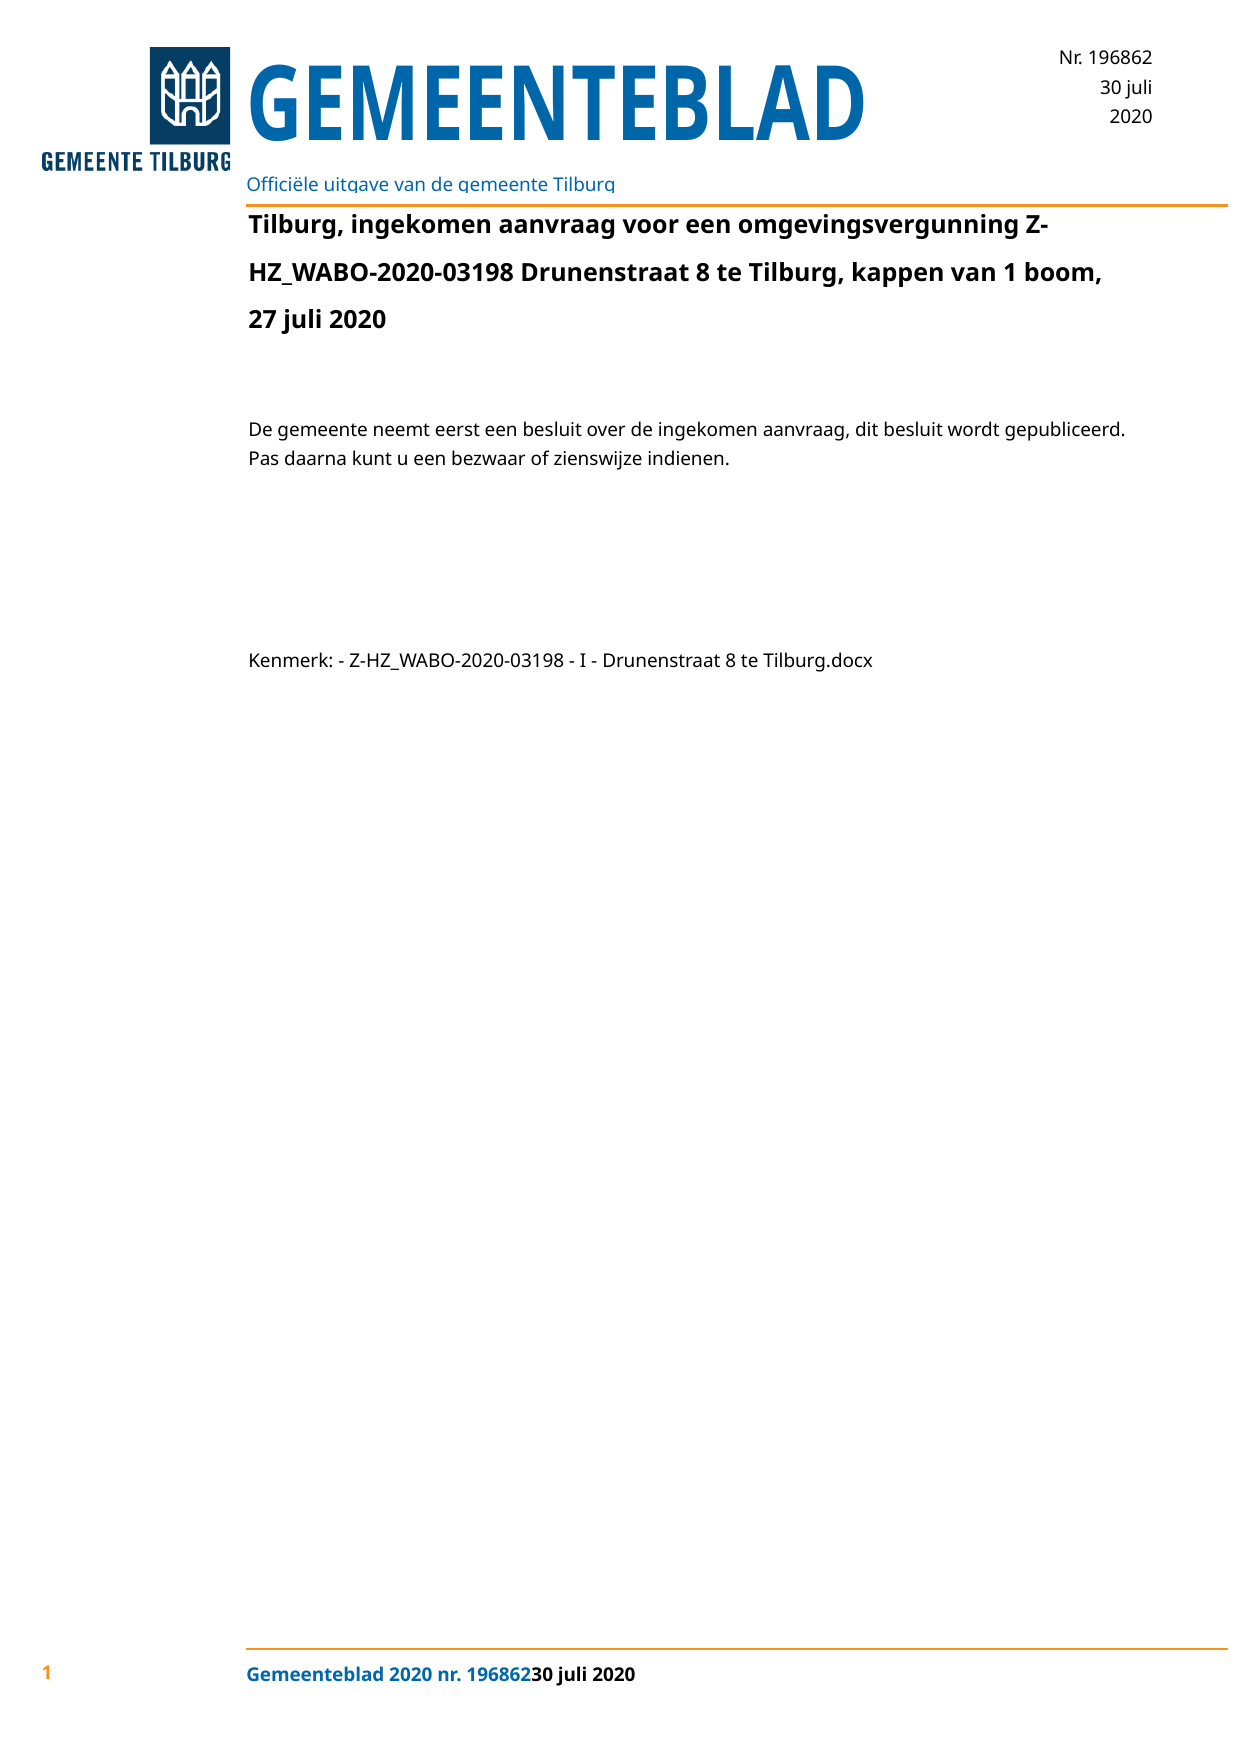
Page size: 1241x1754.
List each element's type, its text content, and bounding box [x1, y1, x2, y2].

picture [41, 47, 231, 172]
text De gemeente neemt eerst een besluit over de ingekomen aanvraag, dit besluit wordt gepubliceerd. Pas daarna kunt u een bezwaar of zienswijze indienen. [248, 416, 1152, 471]
text Kenmerk: - Z-HZ_WABO-2020-03198 - I - Drunenstraat 8 te Tilburg.docx [248, 647, 1152, 673]
text Tilburg, ingekomen aanvraag voor een omgevingsvergunning Z-HZ_WABO-2020-03198 Drunenstraat 8 te Tilburg, kappen van 1 boom, 27 juli 2020 [248, 207, 1152, 336]
